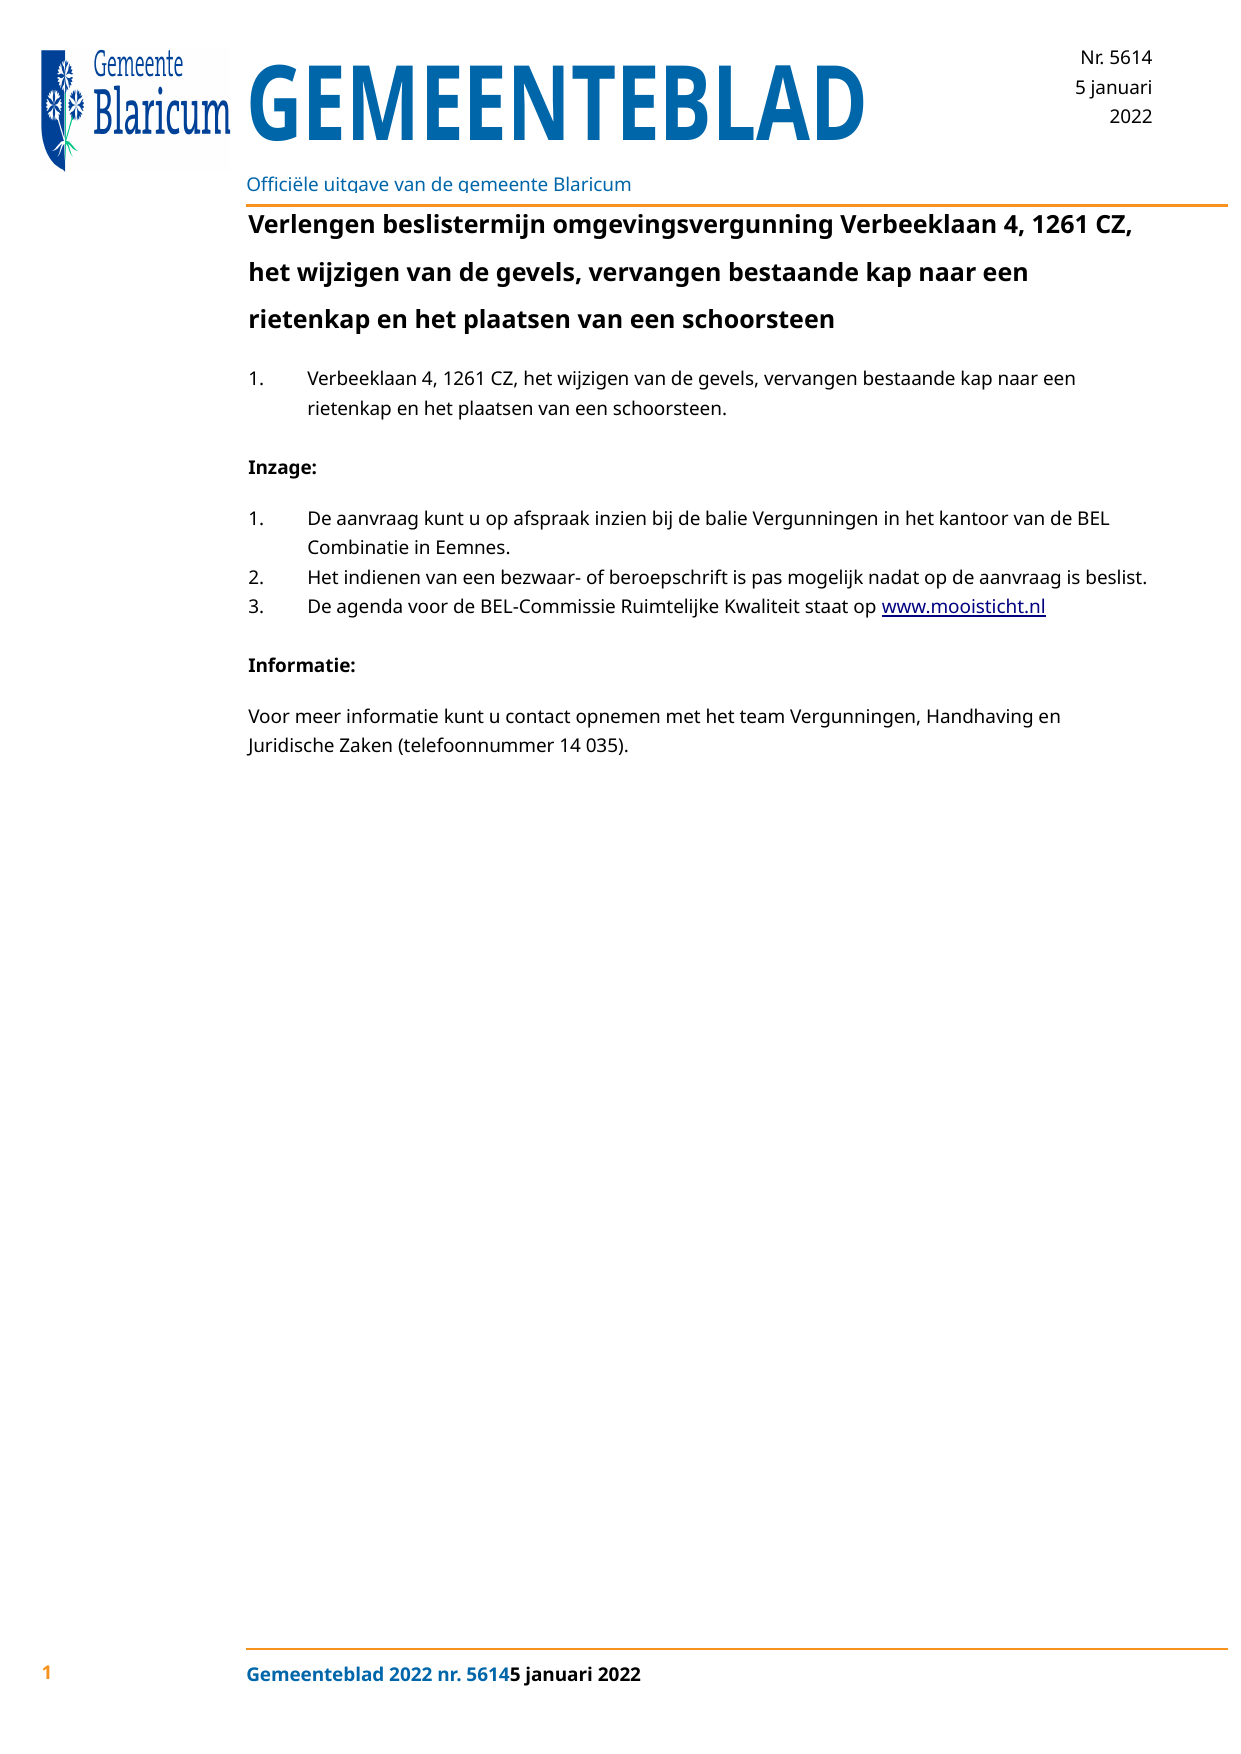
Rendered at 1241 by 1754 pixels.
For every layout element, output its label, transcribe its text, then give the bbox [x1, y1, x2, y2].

list De aanvraag kunt u op afspraak inzien bij de balie Vergunningen in het kantoor van de BEL Combinatie in Eemnes. [248, 505, 1152, 560]
text Informatie: [248, 653, 1152, 678]
text Verlengen beslistermijn omgevingsvergunning Verbeeklaan 4, 1261 CZ, het wijzigen van de gevels, vervangen bestaande kap naar een rietenkap en het plaatsen van een schoorsteen [248, 207, 1152, 336]
list De agenda voor de BEL-Commissie Ruimtelijke Kwaliteit staat op www.mooisticht.nl [248, 593, 1152, 619]
text Inzage: [248, 454, 1152, 480]
list Het indienen van een bezwaar- of beroepschrift is pas mogelijk nadat op de aanvraag is beslist. [248, 564, 1152, 589]
picture [41, 47, 231, 172]
text Voor meer informatie kunt u contact opnemen met het team Vergunningen, Handhaving en Juridische Zaken (telefoonnummer 14 035). [248, 703, 1152, 758]
list Verbeeklaan 4, 1261 CZ, het wijzigen van de gevels, vervangen bestaande kap naar een rietenkap en het plaatsen van een schoorsteen. [248, 366, 1152, 421]
